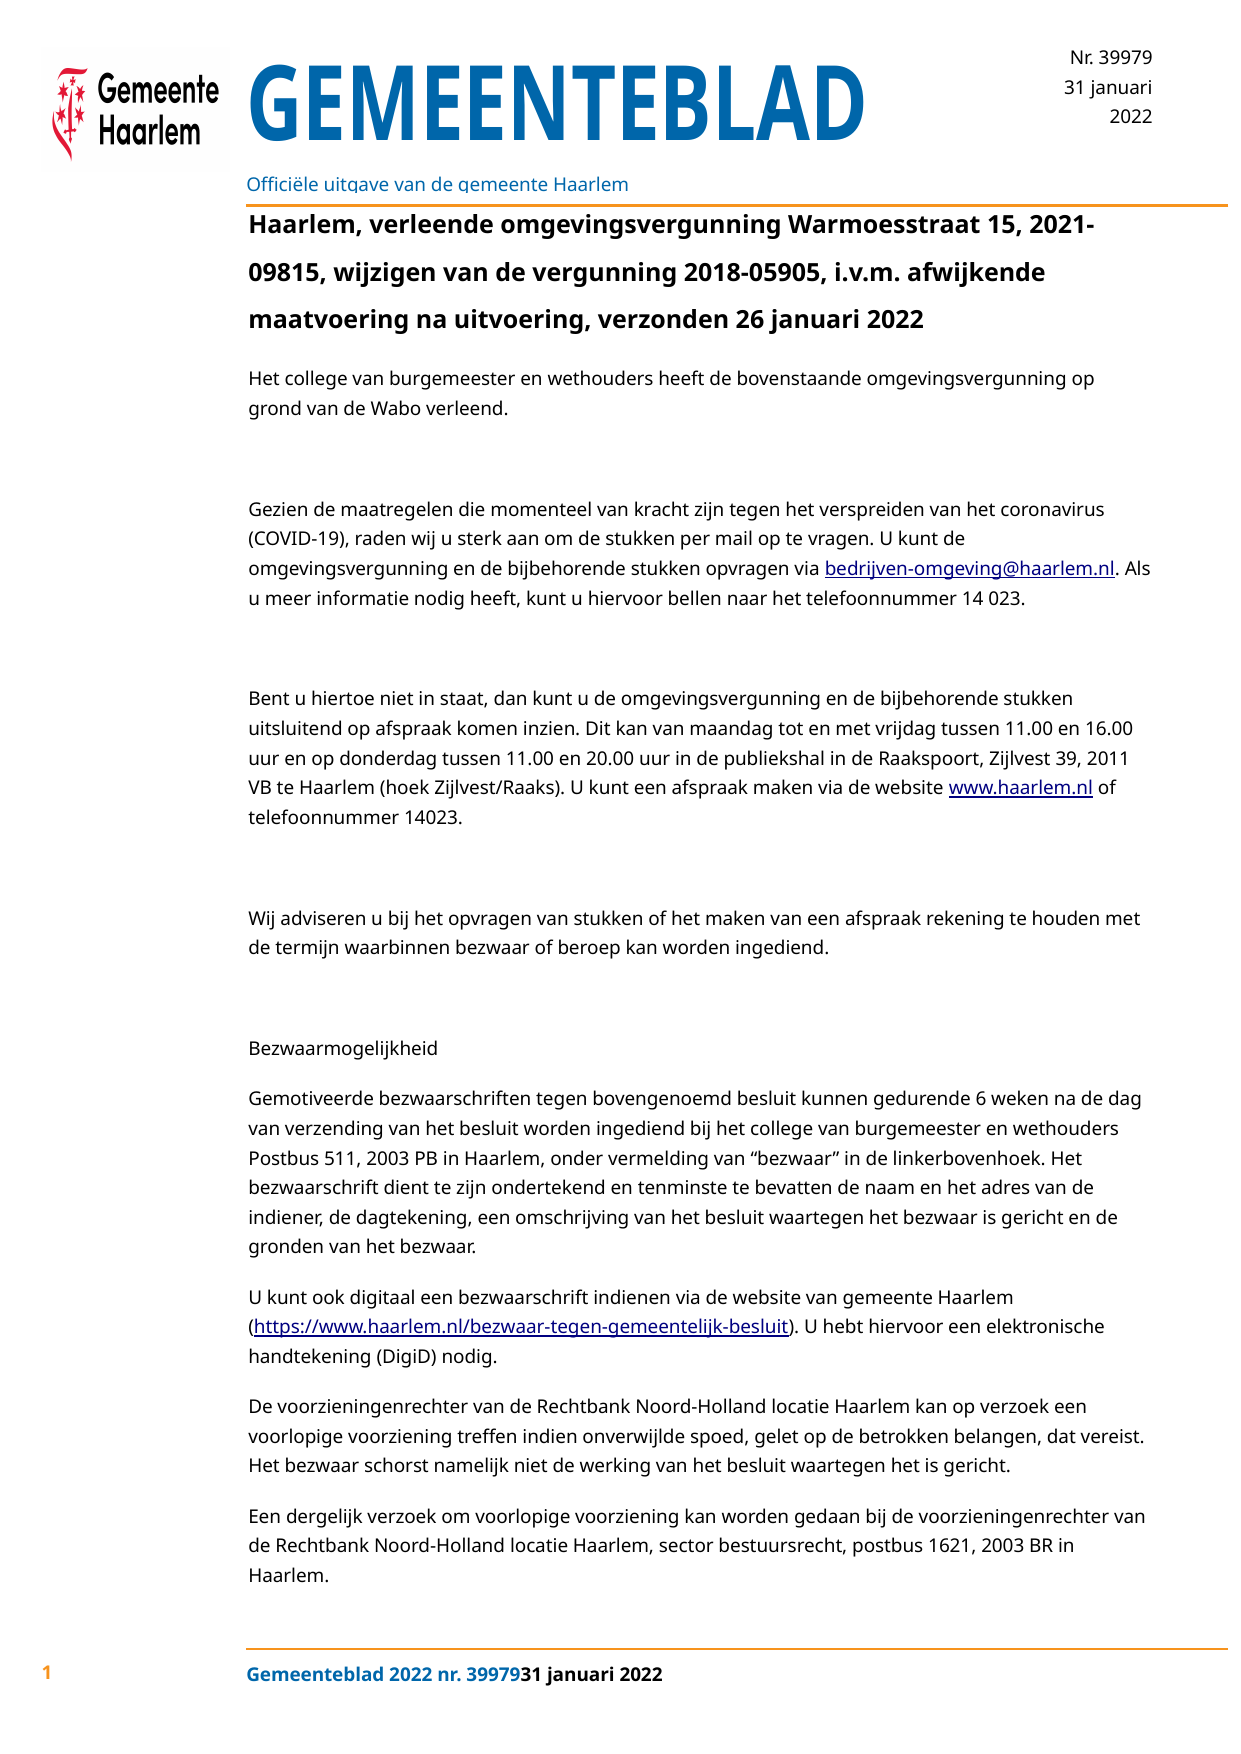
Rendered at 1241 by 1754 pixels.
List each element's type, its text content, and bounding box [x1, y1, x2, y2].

text Gemotiveerde bezwaarschriften tegen bovengenoemd besluit kunnen gedurende 6 weken na de dag van verzending van het besluit worden ingediend bij het college van burgemeester en wethouders Postbus 511, 2003 PB in Haarlem, onder vermelding van “bezwaar” in de linkerbovenhoek. Het bezwaarschrift dient te zijn ondertekend en tenminste te bevatten de naam en het adres van de indiener, de dagtekening, een omschrijving van het besluit waartegen het bezwaar is gericht en de gronden van het bezwaar. [248, 1086, 1152, 1259]
text Het college van burgemeester en wethouders heeft de bovenstaande omgevingsvergunning op grond van de Wabo verleend. [248, 366, 1152, 421]
text Bent u hiertoe niet in staat, dan kunt u de omgevingsvergunning en de bijbehorende stukken uitsluitend op afspraak komen inzien. Dit kan van maandag tot en met vrijdag tussen 11.00 en 16.00 uur en op donderdag tussen 11.00 en 20.00 uur in de publiekshal in de Raakspoort, Zijlvest 39, 2011 VB te Haarlem (hoek Zijlvest/Raaks). U kunt een afspraak maken via de website www.haarlem.nl of telefoonnummer 14023. [248, 686, 1152, 829]
text De voorzieningenrechter van de Rechtbank Noord-Holland locatie Haarlem kan op verzoek een voorlopige voorziening treffen indien onverwijlde spoed, gelet op de betrokken belangen, dat vereist. Het bezwaar schorst namelijk niet de werking van het besluit waartegen het is gericht. [248, 1393, 1152, 1478]
picture [41, 47, 231, 172]
text Bezwaarmogelijkheid [248, 1035, 1152, 1061]
text U kunt ook digitaal een bezwaarschrift indienen via de website van gemeente Haarlem (https://www.haarlem.nl/bezwaar-tegen-gemeentelijk-besluit). U hebt hiervoor een elektronische handtekening (DigiD) nodig. [248, 1284, 1152, 1369]
text Gezien de maatregelen die momenteel van kracht zijn tegen het verspreiden van het coronavirus (COVID-19), raden wij u sterk aan om de stukken per mail op te vragen. U kunt de omgevingsvergunning en de bijbehorende stukken opvragen via bedrijven-omgeving@haarlem.nl. Als u meer informatie nodig heeft, kunt u hiervoor bellen naar het telefoonnummer 14 023. [248, 496, 1152, 610]
text Wij adviseren u bij het opvragen van stukken of het maken van een afspraak rekening te houden met de termijn waarbinnen bezwaar of beroep kan worden ingediend. [248, 905, 1152, 960]
text Haarlem, verleende omgevingsvergunning Warmoesstraat 15, 2021-09815, wijzigen van de vergunning 2018-05905, i.v.m. afwijkende maatvoering na uitvoering, verzonden 26 januari 2022 [248, 207, 1152, 336]
text Een dergelijk verzoek om voorlopige voorziening kan worden gedaan bij de voorzieningenrechter van de Rechtbank Noord-Holland locatie Haarlem, sector bestuursrecht, postbus 1621, 2003 BR in Haarlem. [248, 1503, 1152, 1588]
